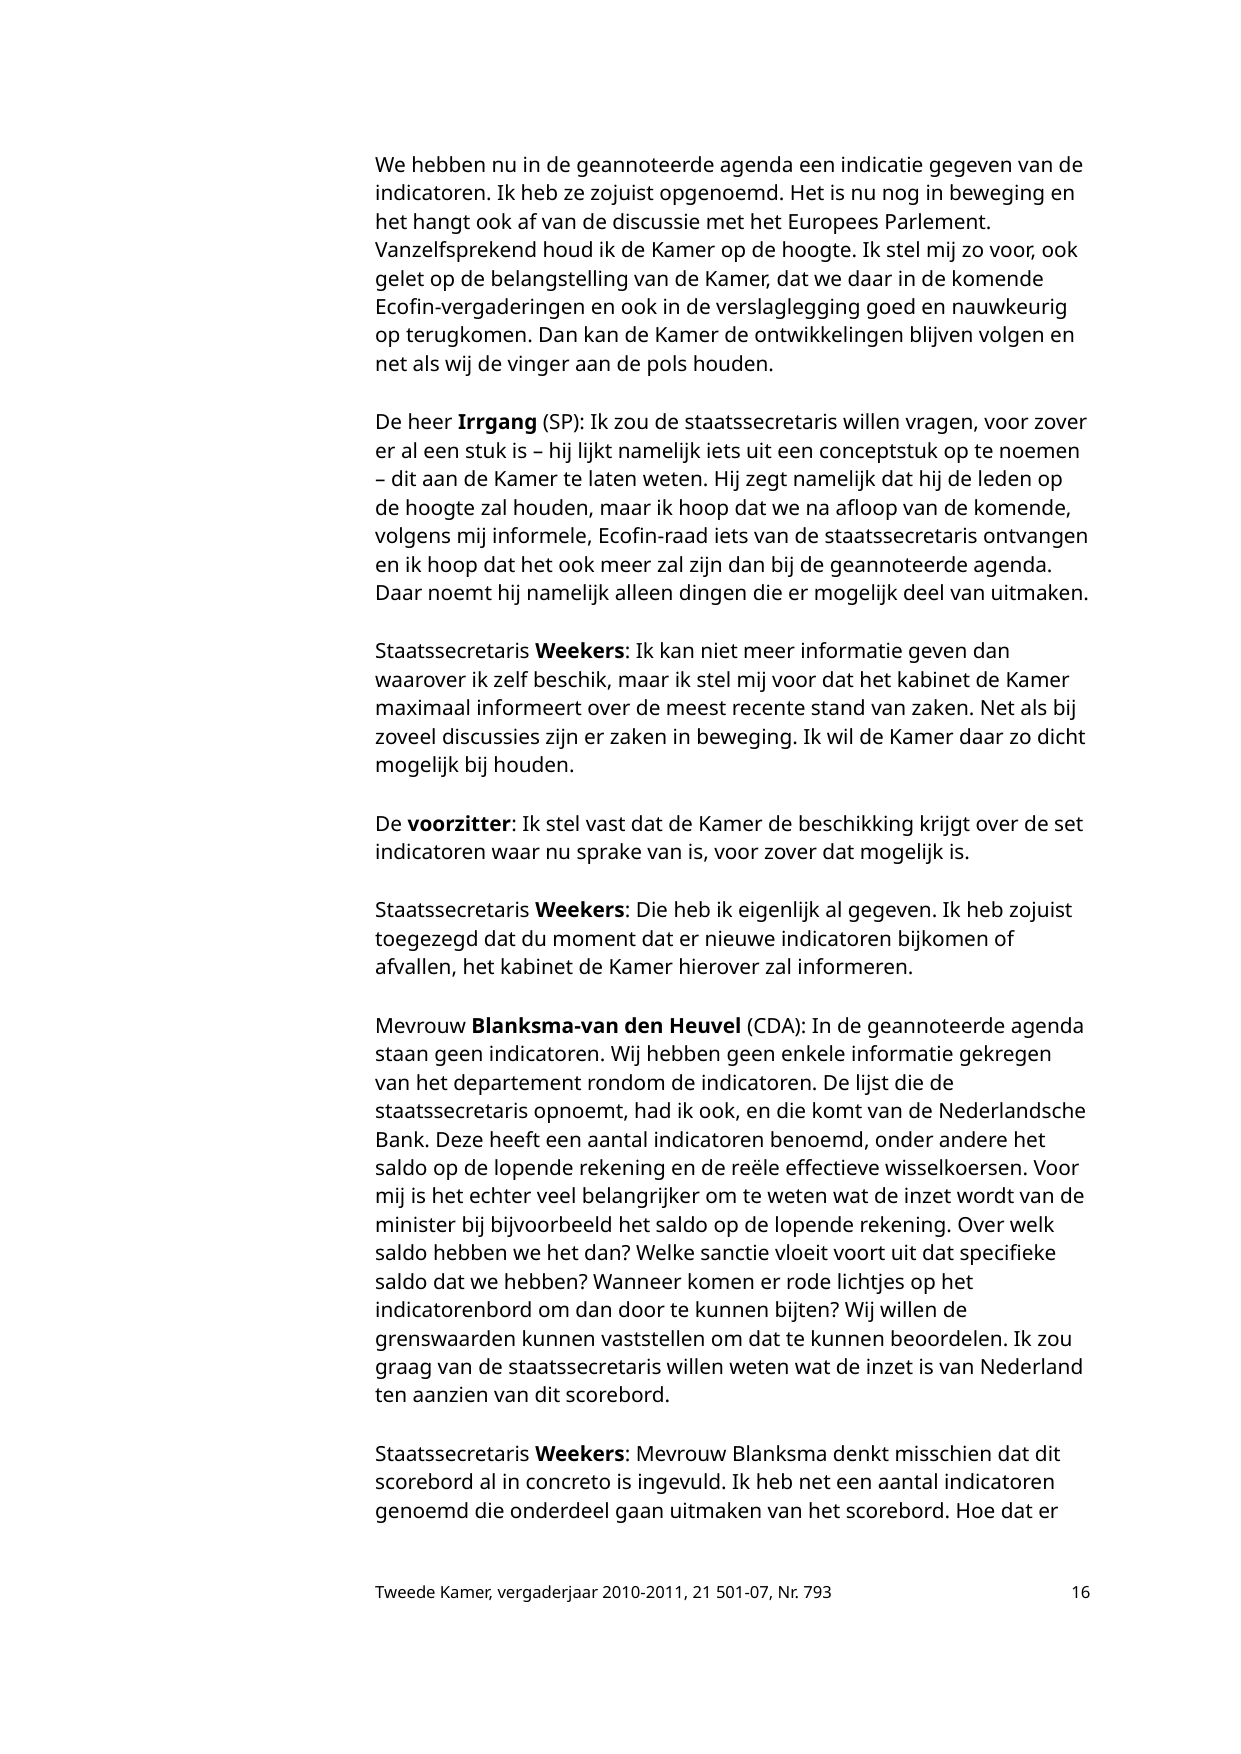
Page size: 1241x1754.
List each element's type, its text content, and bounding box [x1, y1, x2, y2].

text We hebben nu in de geannoteerde agenda een indicatie gegeven van de indicatoren. Ik heb ze zojuist opgenoemd. Het is nu nog in beweging en het hangt ook af van de discussie met het Europees Parlement. Vanzelfsprekend houd ik de Kamer op de hoogte. Ik stel mij zo voor, ook gelet op de belangstelling van de Kamer, dat we daar in de komende Ecofin-vergaderingen en ook in de verslaglegging goed en nauwkeurig op terugkomen. Dan kan de Kamer de ontwikkelingen blijven volgen en net als wij de vinger aan de pols houden. [375, 150, 1090, 377]
text De voorzitter: Ik stel vast dat de Kamer de beschikking krijgt over de set indicatoren waar nu sprake van is, voor zover dat mogelijk is. [375, 809, 1090, 866]
text Staatssecretaris Weekers: Die heb ik eigenlijk al gegeven. Ik heb zojuist toegezegd dat du moment dat er nieuwe indicatoren bijkomen of afvallen, het kabinet de Kamer hierover zal informeren. [375, 896, 1090, 981]
text Staatssecretaris Weekers: Ik kan niet meer informatie geven dan waarover ik zelf beschik, maar ik stel mij voor dat het kabinet de Kamer maximaal informeert over de meest recente stand van zaken. Net als bij zoveel discussies zijn er zaken in beweging. Ik wil de Kamer daar zo dicht mogelijk bij houden. [375, 637, 1090, 779]
text De heer Irrgang (SP): Ik zou de staatssecretaris willen vragen, voor zover er al een stuk is – hij lijkt namelijk iets uit een conceptstuk op te noemen – dit aan de Kamer te laten weten. Hij zegt namelijk dat hij de leden op de hoogte zal houden, maar ik hoop dat we na afloop van de komende, volgens mij informele, Ecofin-raad iets van de staatssecretaris ontvangen en ik hoop dat het ook meer zal zijn dan bij de geannoteerde agenda. Daar noemt hij namelijk alleen dingen die er mogelijk deel van uitmaken. [375, 407, 1090, 607]
text Staatssecretaris Weekers: Mevrouw Blanksma denkt misschien dat dit scorebord al in concreto is ingevuld. Ik heb net een aantal indicatoren genoemd die onderdeel gaan uitmaken van het scorebord. Hoe dat er [375, 1439, 1090, 1524]
text Mevrouw Blanksma-van den Heuvel (CDA): In de geannoteerde agenda staan geen indicatoren. Wij hebben geen enkele informatie gekregen van het departement rondom de indicatoren. De lijst die de staatssecretaris opnoemt, had ik ook, en die komt van de Nederlandsche Bank. Deze heeft een aantal indicatoren benoemd, onder andere het saldo op de lopende rekening en de reële effectieve wisselkoersen. Voor mij is het echter veel belangrijker om te weten wat de inzet wordt van de minister bij bijvoorbeeld het saldo op de lopende rekening. Over welk saldo hebben we het dan? Welke sanctie vloeit voort uit dat specifieke saldo dat we hebben? Wanneer komen er rode lichtjes op het indicatorenbord om dan door te kunnen bijten? Wij willen de grenswaarden kunnen vaststellen om dat te kunnen beoordelen. Ik zou graag van de staatssecretaris willen weten wat de inzet is van Nederland ten aanzien van dit scorebord. [375, 1011, 1090, 1409]
